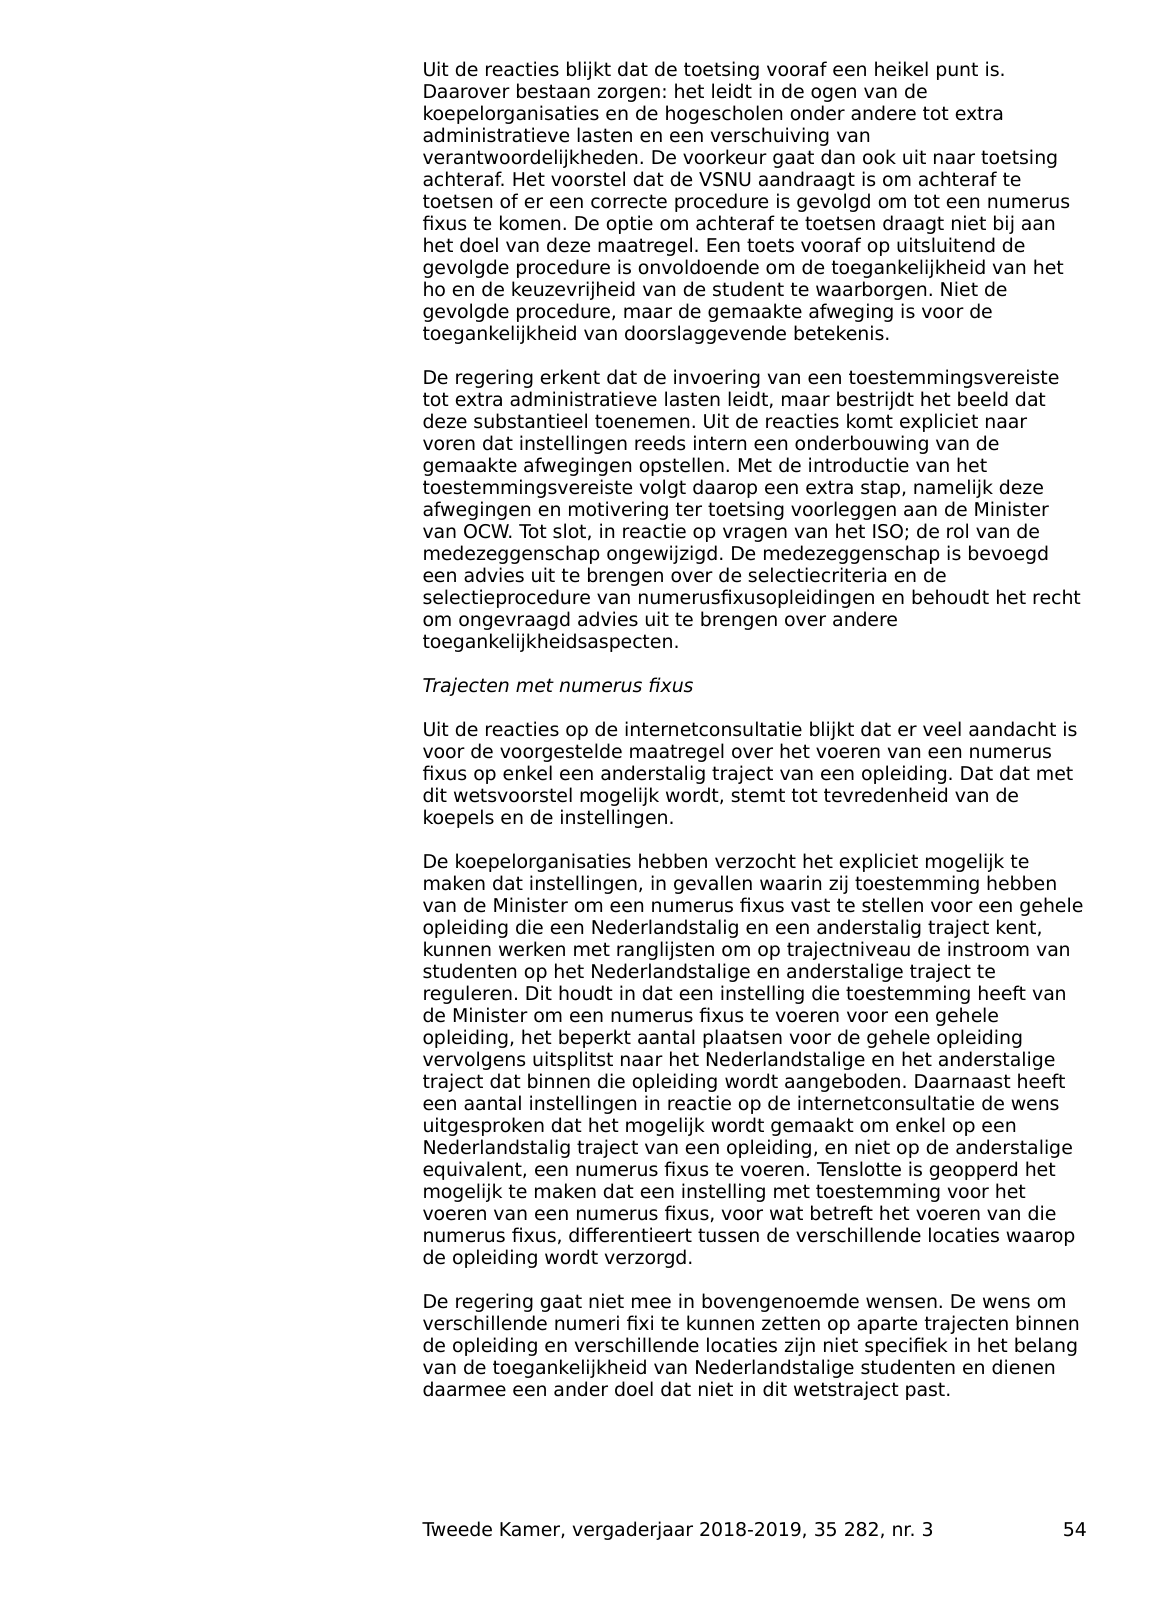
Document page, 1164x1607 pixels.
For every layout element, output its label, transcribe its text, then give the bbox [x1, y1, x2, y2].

subtitle Trajecten met numerus fixus [422, 675, 1087, 697]
text Uit de reacties op de internetconsultatie blijkt dat er veel aandacht is voor de voorgestelde maatregel over het voeren van een numerus fixus op enkel een anderstalig traject van een opleiding. Dat dat met dit wetsvoorstel mogelijk wordt, stemt tot tevredenheid van de koepels en de instellingen. [422, 719, 1087, 829]
text De regering gaat niet mee in bovengenoemde wensen. De wens om verschillende numeri fixi te kunnen zetten op aparte trajecten binnen de opleiding en verschillende locaties zijn niet specifiek in het belang van de toegankelijkheid van Nederlandstalige studenten en dienen daarmee een ander doel dat niet in dit wetstraject past. [422, 1291, 1087, 1401]
text Uit de reacties blijkt dat de toetsing vooraf een heikel punt is. Daarover bestaan zorgen: het leidt in de ogen van de koepelorganisaties en de hogescholen onder andere tot extra administratieve lasten en een verschuiving van verantwoordelijkheden. De voorkeur gaat dan ook uit naar toetsing achteraf. Het voorstel dat de VSNU aandraagt is om achteraf te toetsen of er een correcte procedure is gevolgd om tot een numerus fixus te komen. De optie om achteraf te toetsen draagt niet bij aan het doel van deze maatregel. Een toets vooraf op uitsluitend de gevolgde procedure is onvoldoende om de toegankelijkheid van het ho en de keuzevrijheid van de student te waarborgen. Niet de gevolgde procedure, maar de gemaakte afweging is voor de toegankelijkheid van doorslaggevende betekenis. [422, 59, 1087, 345]
text De regering erkent dat de invoering van een toestemmingsvereiste tot extra administratieve lasten leidt, maar bestrijdt het beeld dat deze substantieel toenemen. Uit de reacties komt expliciet naar voren dat instellingen reeds intern een onderbouwing van de gemaakte afwegingen opstellen. Met de introductie van het toestemmingsvereiste volgt daarop een extra stap, namelijk deze afwegingen en motivering ter toetsing voorleggen aan de Minister van OCW. Tot slot, in reactie op vragen van het ISO; de rol van de medezeggenschap ongewijzigd. De medezeggenschap is bevoegd een advies uit te brengen over de selectiecriteria en de selectieprocedure van numerusfixusopleidingen en behoudt het recht om ongevraagd advies uit te brengen over andere toegankelijkheidsaspecten. [422, 367, 1087, 653]
text De koepelorganisaties hebben verzocht het expliciet mogelijk te maken dat instellingen, in gevallen waarin zij toestemming hebben van de Minister om een numerus fixus vast te stellen voor een gehele opleiding die een Nederlandstalig en een anderstalig traject kent, kunnen werken met ranglijsten om op trajectniveau de instroom van studenten op het Nederlandstalige en anderstalige traject te reguleren. Dit houdt in dat een instelling die toestemming heeft van de Minister om een numerus fixus te voeren voor een gehele opleiding, het beperkt aantal plaatsen voor de gehele opleiding vervolgens uitsplitst naar het Nederlandstalige en het anderstalige traject dat binnen die opleiding wordt aangeboden. Daarnaast heeft een aantal instellingen in reactie op de internetconsultatie de wens uitgesproken dat het mogelijk wordt gemaakt om enkel op een Nederlandstalig traject van een opleiding, en niet op de anderstalige equivalent, een numerus fixus te voeren. Tenslotte is geopperd het mogelijk te maken dat een instelling met toestemming voor het voeren van een numerus fixus, voor wat betreft het voeren van die numerus fixus, differentieert tussen de verschillende locaties waarop de opleiding wordt verzorgd. [422, 851, 1087, 1269]
